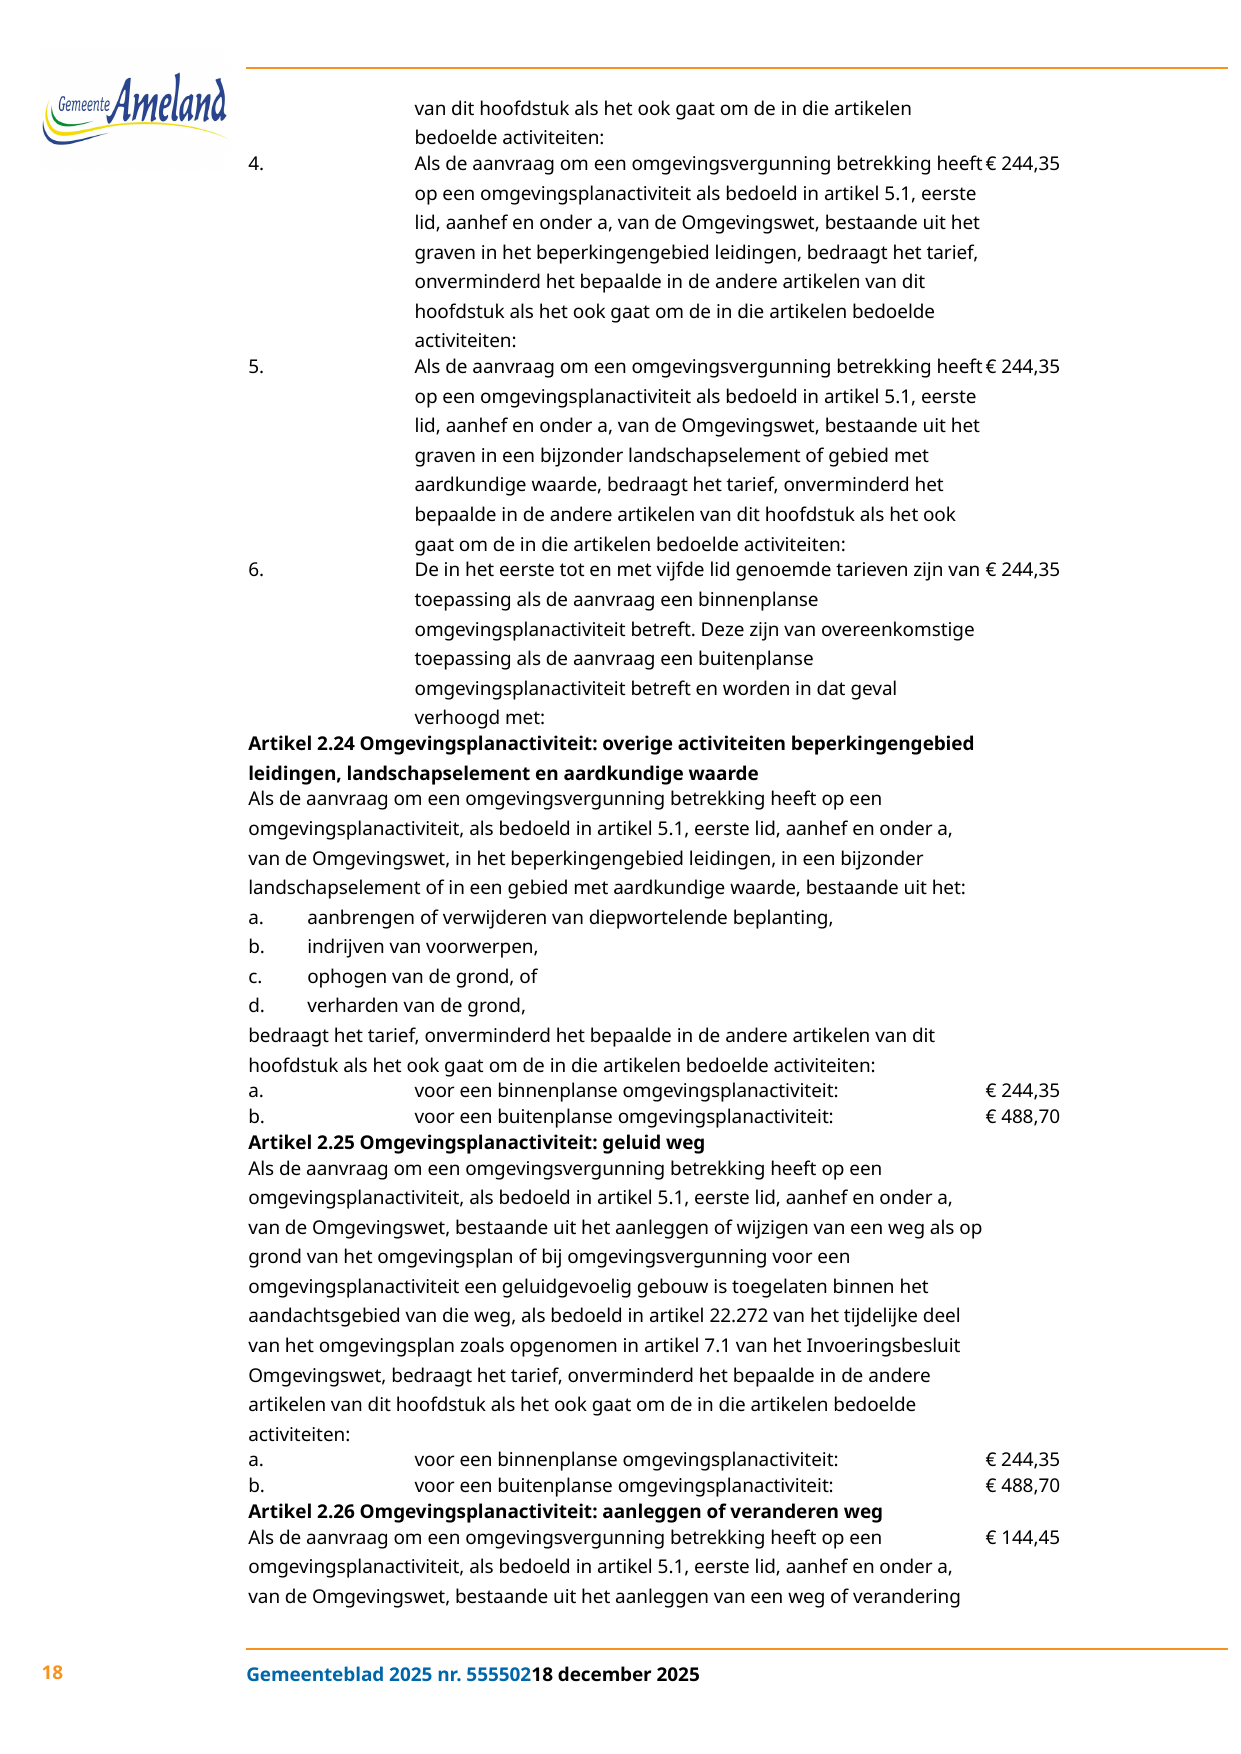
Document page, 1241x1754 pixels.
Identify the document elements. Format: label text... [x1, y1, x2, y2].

table_cell € 488,70 [985, 1473, 1152, 1498]
table_cell [985, 786, 1152, 1077]
table_cell 5. [248, 353, 414, 557]
table_cell De in het eerste tot en met vijfde lid genoemde tarieven zijn van toepassing als de aanvraag een binnenplanse omgevingsplanactiviteit betreft. Deze zijn van overeenkomstige toepassing als de aanvraag een buitenplanse omgevingsplanactiviteit betreft en worden in dat geval verhoogd met: [414, 557, 985, 730]
table_cell € 488,70 [985, 1103, 1152, 1129]
table_cell Als de aanvraag om een omgevingsvergunning betrekking heeft op een omgevingsplanactiviteit als bedoeld in artikel 5.1, eerste lid, aanhef en onder a, van de Omgevingswet, bestaande uit het graven in het beperkingengebied leidingen, bedraagt het tarief, onverminderd het bepaalde in de andere artikelen van dit hoofdstuk als het ook gaat om de in die artikelen bedoelde activiteiten: [414, 150, 985, 353]
picture [41, 47, 231, 172]
table_cell b. [248, 1473, 414, 1498]
table_cell a. [248, 1078, 414, 1103]
table_cell Als de aanvraag om een omgevingsvergunning betrekking heeft op een omgevingsplanactiviteit, als bedoeld in artikel 5.1, eerste lid, aanhef en onder a, van de Omgevingswet, bestaande uit het aanleggen of wijzigen van een weg als op grond van het omgevingsplan of bij omgevingsvergunning voor een omgevingsplanactiviteit een geluidgevoelig gebouw is toegelaten binnen het aandachtsgebied van die weg, als bedoeld in artikel 22.272 van het tijdelijke deel van het omgevingsplan zoals opgenomen in artikel 7.1 van het Invoeringsbesluit Omgevingswet, bedraagt het tarief, onverminderd het bepaalde in de andere artikelen van dit hoofdstuk als het ook gaat om de in die artikelen bedoelde activiteiten: [248, 1155, 985, 1447]
table_cell € 244,35 [985, 150, 1152, 353]
table_cell [985, 1129, 1152, 1155]
table_cell voor een buitenplanse omgevingsplanactiviteit: [414, 1473, 985, 1498]
table_cell [985, 1155, 1152, 1447]
table_cell [985, 1498, 1152, 1524]
table_cell Als de aanvraag om een omgevingsvergunning betrekking heeft op een omgevingsplanactiviteit, als bedoeld in artikel 5.1, eerste lid, aanhef en onder a, van de Omgevingswet, bestaande uit het aanleggen van een weg of verandering [248, 1524, 985, 1609]
table_cell € 244,35 [985, 1078, 1152, 1103]
table_cell [985, 730, 1152, 786]
table_cell voor een buitenplanse omgevingsplanactiviteit: [414, 1103, 985, 1129]
table_cell 4. [248, 150, 414, 353]
table_cell voor een binnenplanse omgevingsplanactiviteit: [414, 1447, 985, 1472]
table_cell € 244,35 [985, 353, 1152, 557]
table_cell € 244,35 [985, 1447, 1152, 1472]
table_cell Artikel 2.26 Omgevingsplanactiviteit: aanleggen of veranderen weg [248, 1498, 985, 1524]
table_cell € 244,35 [985, 557, 1152, 730]
table_cell a. [248, 1447, 414, 1472]
table_cell voor een binnenplanse omgevingsplanactiviteit: [414, 1078, 985, 1103]
table_cell Artikel 2.25 Omgevingsplanactiviteit: geluid weg [248, 1129, 985, 1155]
table_cell van dit hoofdstuk als het ook gaat om de in die artikelen bedoelde activiteiten: [414, 95, 985, 150]
table_cell Artikel 2.24 Omgevingsplanactiviteit: overige activiteiten beperkingengebied leidingen, landschapselement en aardkundige waarde [248, 730, 985, 786]
table_cell € 144,45 [985, 1524, 1152, 1609]
table_cell Als de aanvraag om een omgevingsvergunning betrekking heeft op een omgevingsplanactiviteit, als bedoeld in artikel 5.1, eerste lid, aanhef en onder a, van de Omgevingswet, in het beperkingengebied leidingen, in een bijzonder landschapselement of in een gebied met aardkundige waarde, bestaande uit het: aanbrengen of verwijderen van diepwortelende beplanting, indrijven van voorwerpen, ophogen van de grond, of verharden van de grond, bedraagt het tarief, onverminderd het bepaalde in de andere artikelen van dit hoofdstuk als het ook gaat om de in die artikelen bedoelde activiteiten: [248, 786, 985, 1077]
table_cell Als de aanvraag om een omgevingsvergunning betrekking heeft op een omgevingsplanactiviteit als bedoeld in artikel 5.1, eerste lid, aanhef en onder a, van de Omgevingswet, bestaande uit het graven in een bijzonder landschapselement of gebied met aardkundige waarde, bedraagt het tarief, onverminderd het bepaalde in de andere artikelen van dit hoofdstuk als het ook gaat om de in die artikelen bedoelde activiteiten: [414, 353, 985, 557]
table_cell [985, 95, 1152, 150]
table_cell [248, 95, 414, 150]
table_cell b. [248, 1103, 414, 1129]
table_cell 6. [248, 557, 414, 730]
